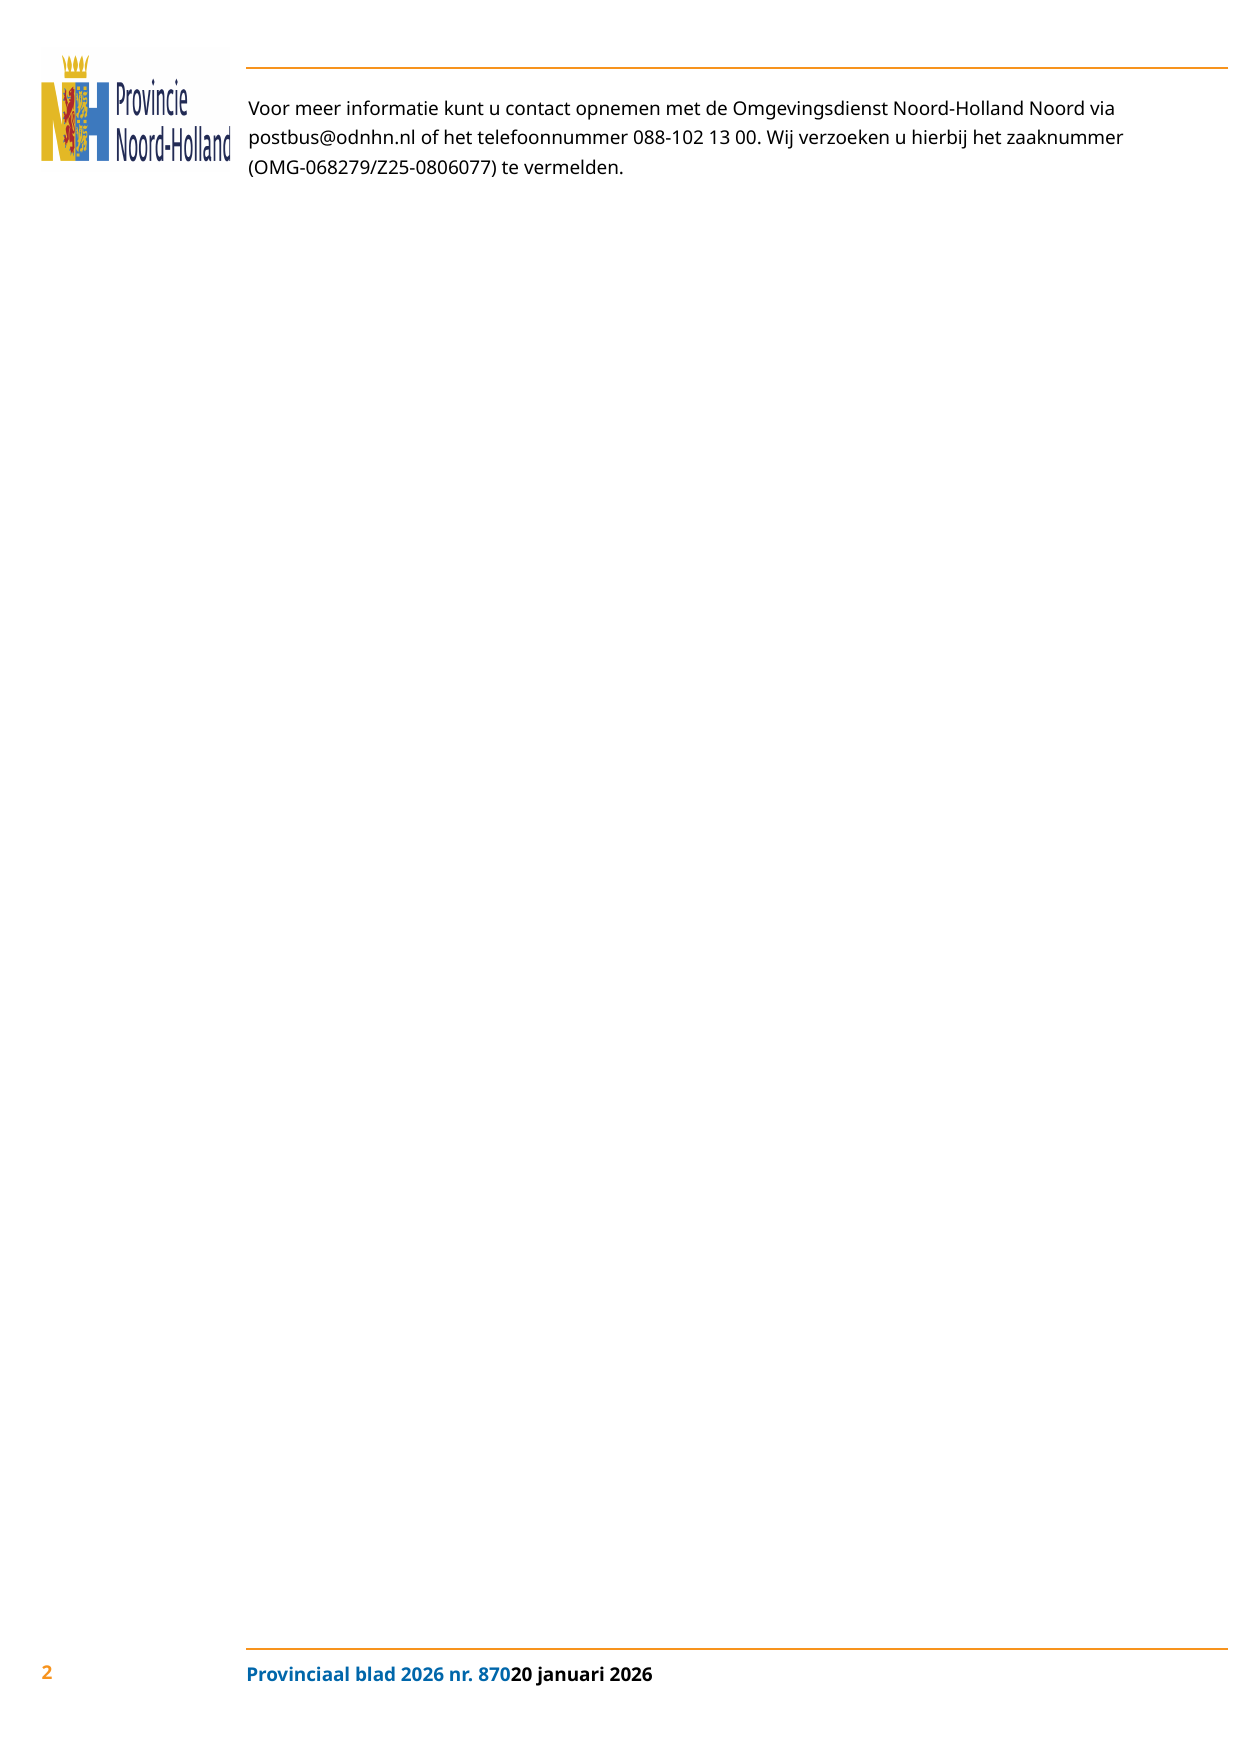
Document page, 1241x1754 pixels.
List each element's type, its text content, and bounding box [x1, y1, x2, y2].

text Voor meer informatie kunt u contact opnemen met de Omgevingsdienst Noord-Holland Noord via postbus@odnhn.nl of het telefoonnummer 088-102 13 00. Wij verzoeken u hierbij het zaaknummer (OMG-068279/Z25-0806077) te vermelden. [248, 95, 1152, 180]
picture [41, 47, 231, 172]
